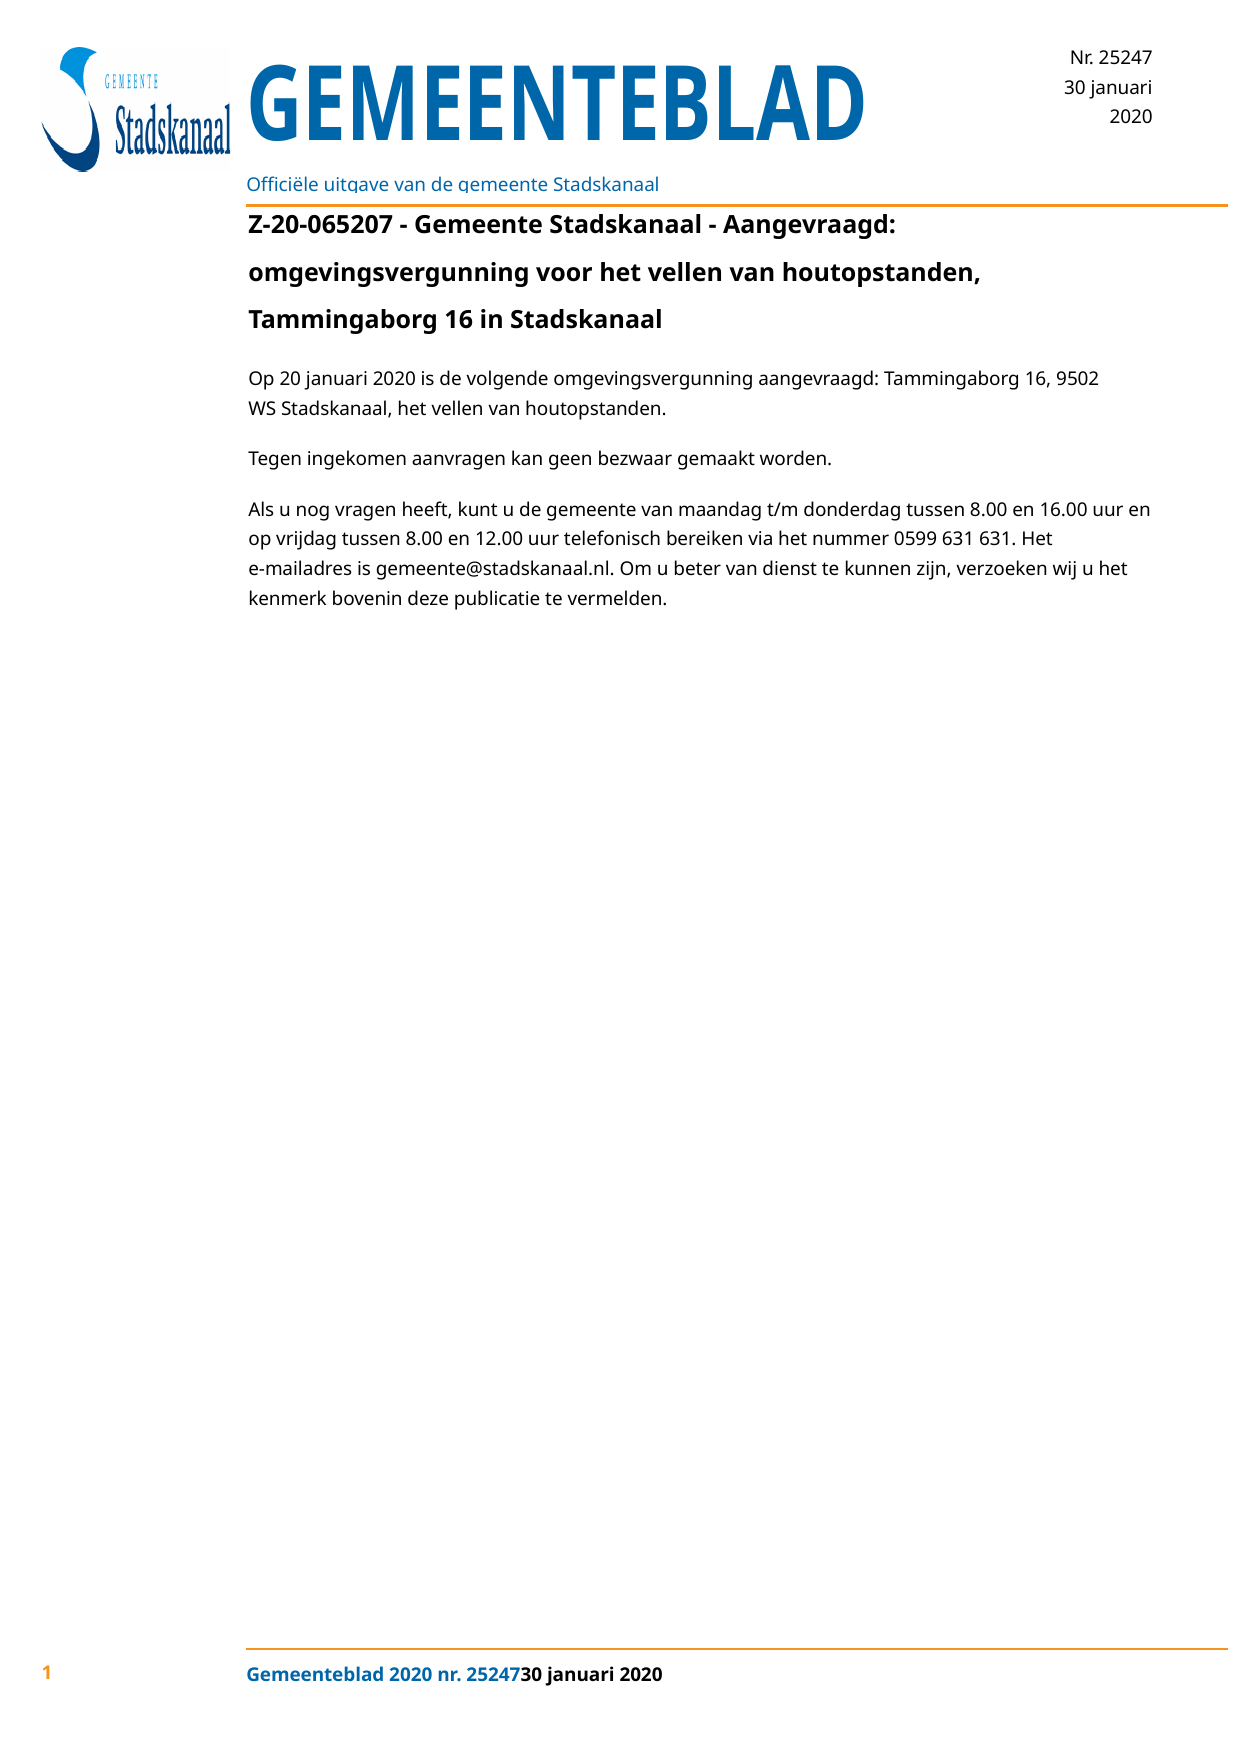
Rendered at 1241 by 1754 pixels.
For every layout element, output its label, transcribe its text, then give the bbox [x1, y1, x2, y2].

text Tegen ingekomen aanvragen kan geen bezwaar gemaakt worden. [248, 446, 1152, 471]
picture [41, 47, 231, 172]
text Op 20 januari 2020 is de volgende omgevingsvergunning aangevraagd: Tammingaborg 16, 9502 WS Stadskanaal, het vellen van houtopstanden. [248, 366, 1152, 421]
text Z-20-065207 - Gemeente Stadskanaal - Aangevraagd: omgevingsvergunning voor het vellen van houtopstanden, Tammingaborg 16 in Stadskanaal [248, 207, 1152, 336]
text Als u nog vragen heeft, kunt u de gemeente van maandag t/m donderdag tussen 8.00 en 16.00 uur en op vrijdag tussen 8.00 en 12.00 uur telefonisch bereiken via het nummer 0599 631 631. Het e‑mailadres is gemeente@stadskanaal.nl. Om u beter van dienst te kunnen zijn, verzoeken wij u het kenmerk bovenin deze publicatie te vermelden. [248, 496, 1152, 610]
